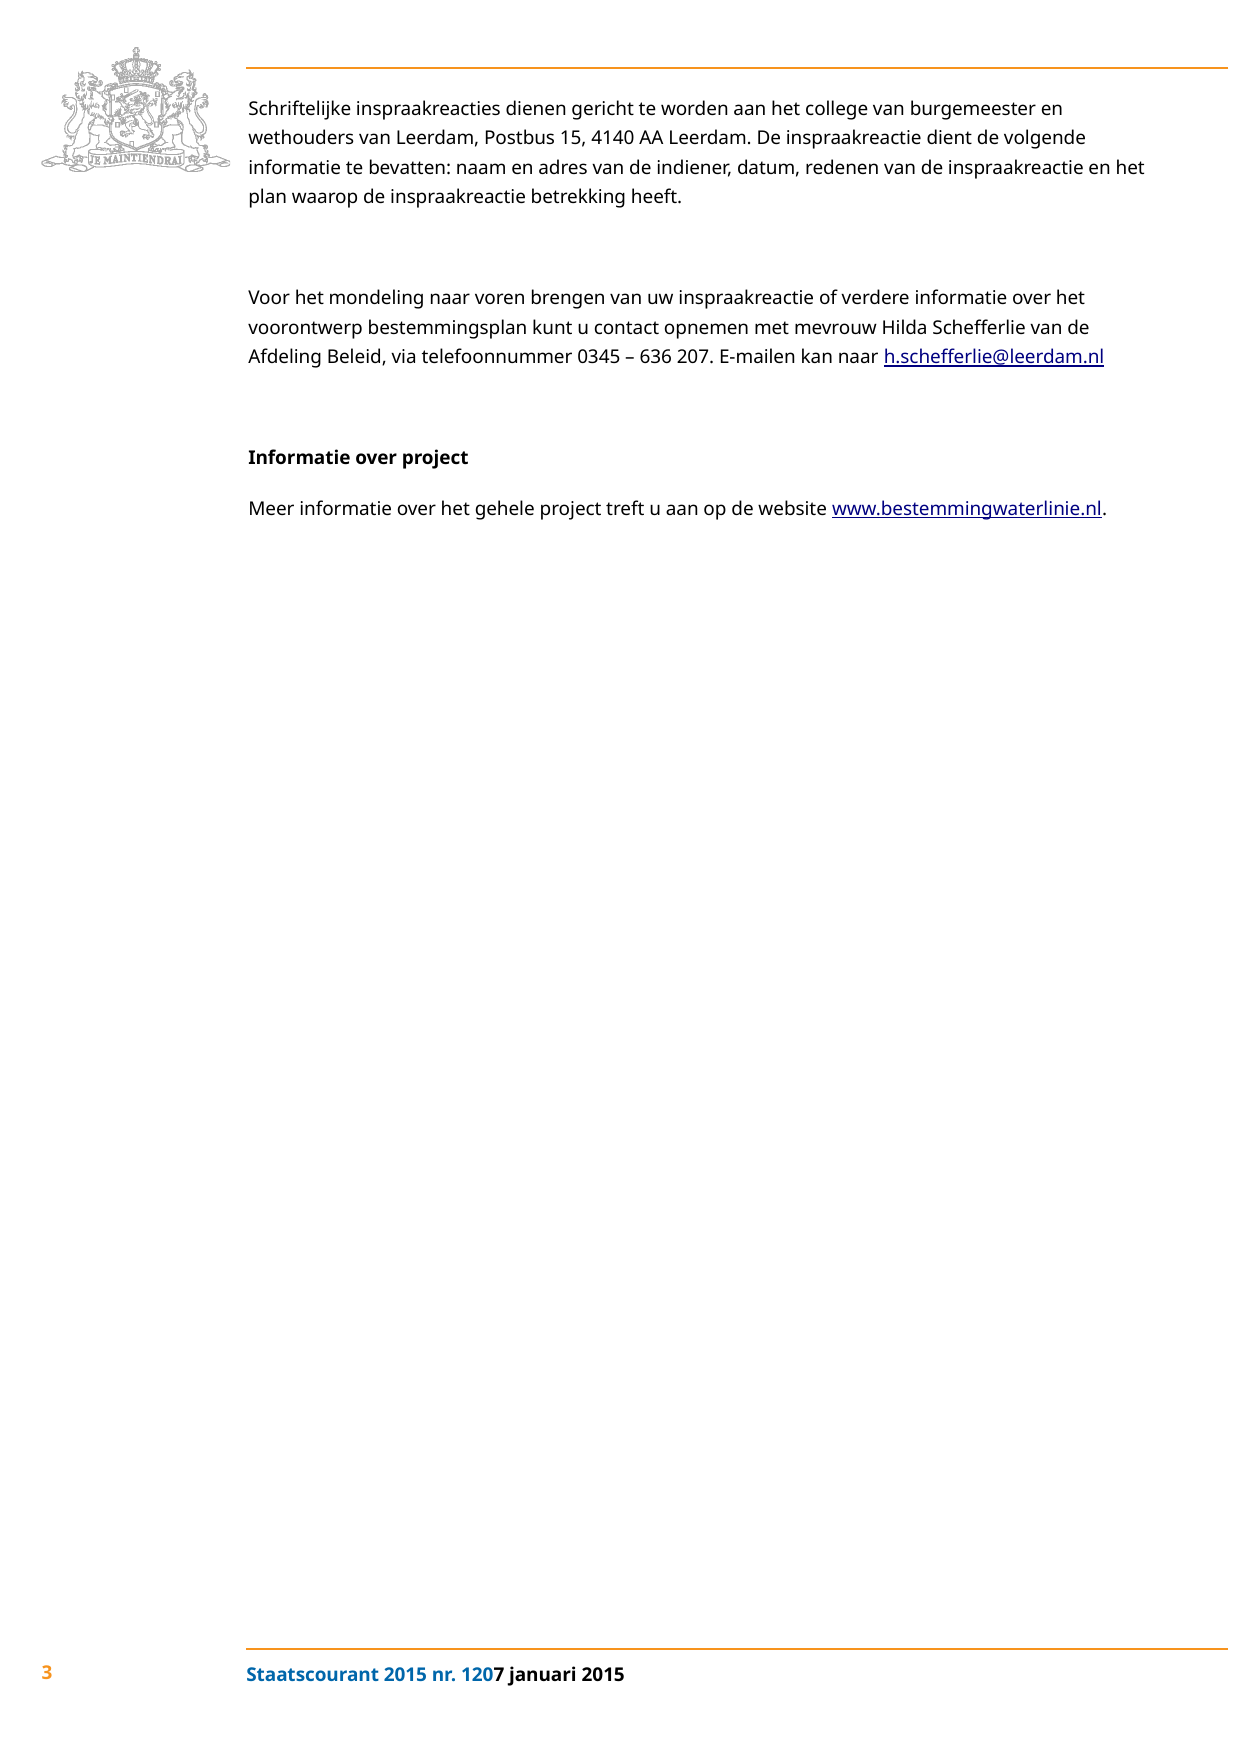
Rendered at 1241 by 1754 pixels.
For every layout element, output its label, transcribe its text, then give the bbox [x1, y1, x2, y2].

text Informatie over project [248, 444, 1152, 470]
text Schriftelijke inspraakreacties dienen gericht te worden aan het college van burgemeester en wethouders van Leerdam, Postbus 15, 4140 AA Leerdam. De inspraakreactie dient de volgende informatie te bevatten: naam en adres van de indiener, datum, redenen van de inspraakreactie en het plan waarop de inspraakreactie betrekking heeft. [248, 95, 1152, 209]
text Meer informatie over het gehele project treft u aan op de website www.bestemmingwaterlinie.nl. [248, 495, 1152, 521]
text Voor het mondeling naar voren brengen van uw inspraakreactie of verdere informatie over het voorontwerp bestemmingsplan kunt u contact opnemen met mevrouw Hilda Schefferlie van de Afdeling Beleid, via telefoonnummer 0345 – 636 207. E-mailen kan naar h.schefferlie@leerdam.nl [248, 284, 1152, 369]
picture [41, 47, 231, 172]
